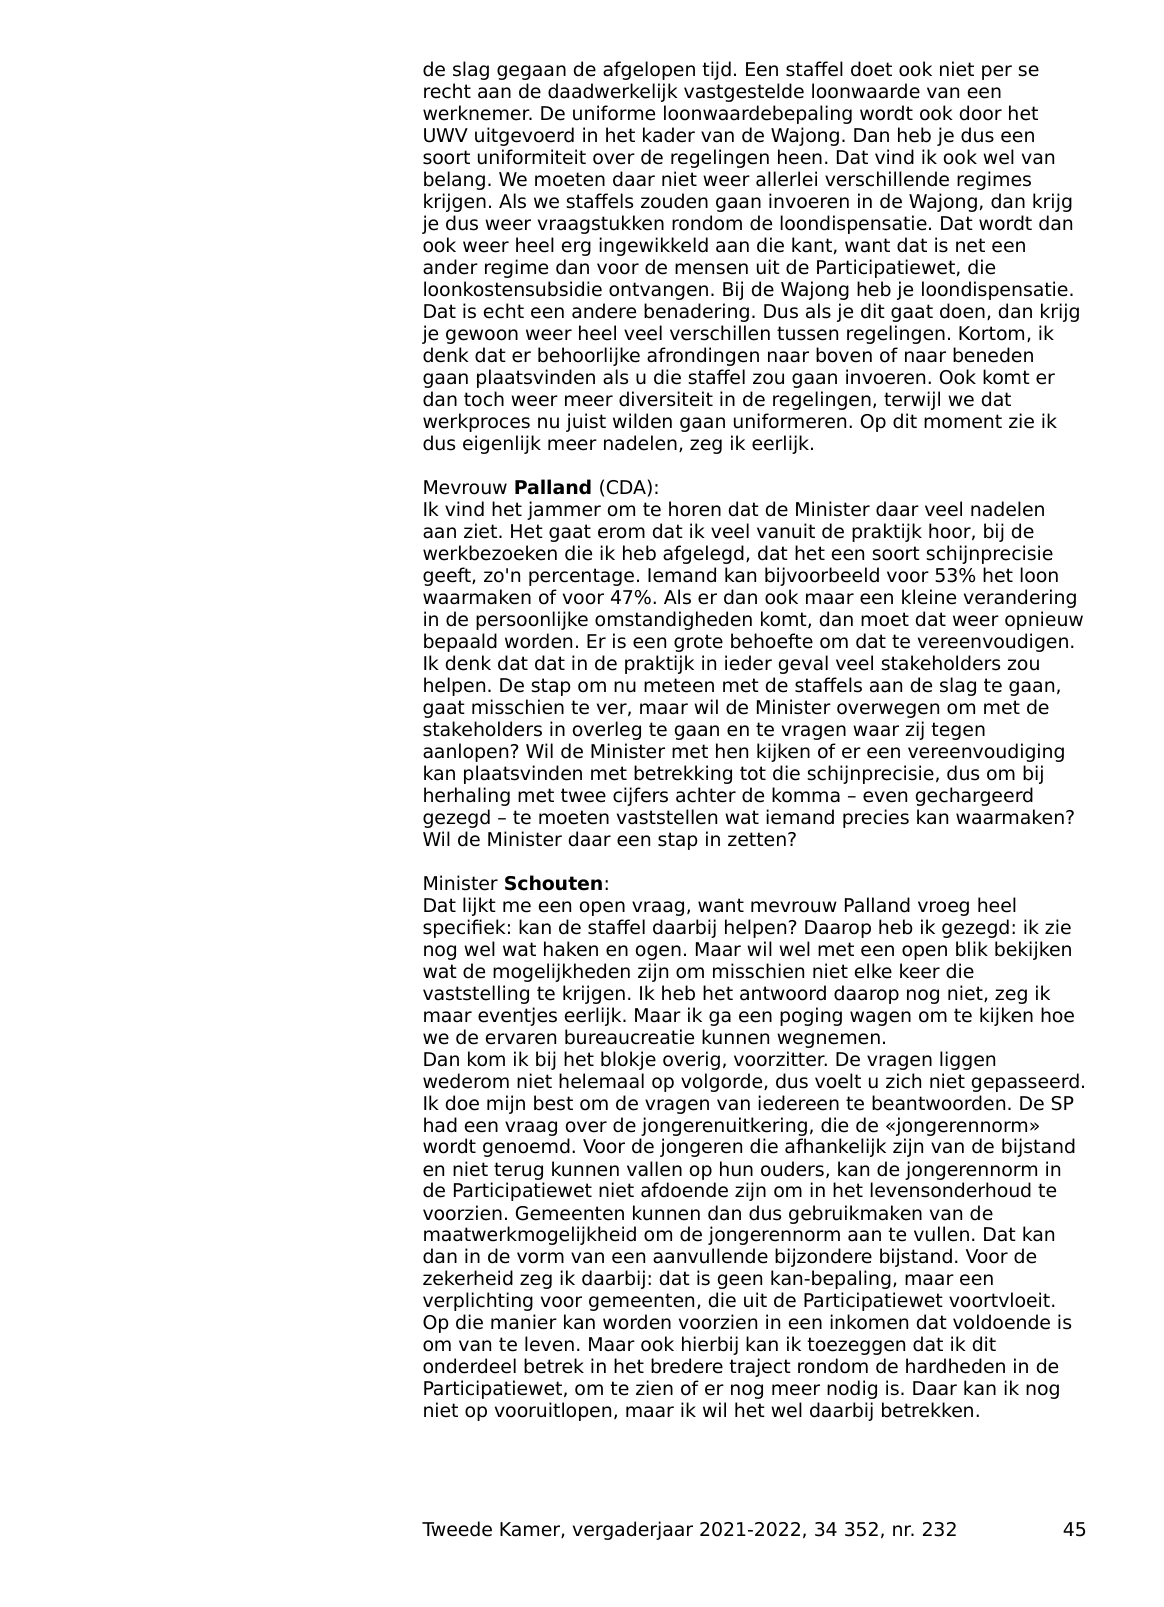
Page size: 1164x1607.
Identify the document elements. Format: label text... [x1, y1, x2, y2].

text Dat lijkt me een open vraag, want mevrouw Palland vroeg heel specifiek: kan de staffel daarbij helpen? Daarop heb ik gezegd: ik zie nog wel wat haken en ogen. Maar wil wel met een open blik bekijken wat de mogelijkheden zijn om misschien niet elke keer die vaststelling te krijgen. Ik heb het antwoord daarop nog niet, zeg ik maar eventjes eerlijk. Maar ik ga een poging wagen om te kijken hoe we de ervaren bureaucreatie kunnen wegnemen. [422, 895, 1087, 1048]
text Minister Schouten: [422, 873, 1087, 895]
text Mevrouw Palland (CDA): [422, 477, 1087, 499]
text Dan kom ik bij het blokje overig, voorzitter. De vragen liggen wederom niet helemaal op volgorde, dus voelt u zich niet gepasseerd. Ik doe mijn best om de vragen van iedereen te beantwoorden. De SP had een vraag over de jongerenuitkering, die de «jongerennorm» wordt genoemd. Voor de jongeren die afhankelijk zijn van de bijstand en niet terug kunnen vallen op hun ouders, kan de jongerennorm in de Participatiewet niet afdoende zijn om in het levensonderhoud te voorzien. Gemeenten kunnen dan dus gebruikmaken van de maatwerkmogelijkheid om de jongerennorm aan te vullen. Dat kan dan in de vorm van een aanvullende bijzondere bijstand. Voor de zekerheid zeg ik daarbij: dat is geen kan-bepaling, maar een verplichting voor gemeenten, die uit de Participatiewet voortvloeit. Op die manier kan worden voorzien in een inkomen dat voldoende is om van te leven. Maar ook hierbij kan ik toezeggen dat ik dit onderdeel betrek in het bredere traject rondom de hardheden in de Participatiewet, om te zien of er nog meer nodig is. Daar kan ik nog niet op vooruitlopen, maar ik wil het wel daarbij betrekken. [422, 1048, 1087, 1422]
text Ik vind het jammer om te horen dat de Minister daar veel nadelen aan ziet. Het gaat erom dat ik veel vanuit de praktijk hoor, bij de werkbezoeken die ik heb afgelegd, dat het een soort schijnprecisie geeft, zo'n percentage. Iemand kan bijvoorbeeld voor 53% het loon waarmaken of voor 47%. Als er dan ook maar een kleine verandering in de persoonlijke omstandigheden komt, dan moet dat weer opnieuw bepaald worden. Er is een grote behoefte om dat te vereenvoudigen. Ik denk dat dat in de praktijk in ieder geval veel stakeholders zou helpen. De stap om nu meteen met de staffels aan de slag te gaan, gaat misschien te ver, maar wil de Minister overwegen om met de stakeholders in overleg te gaan en te vragen waar zij tegen aanlopen? Wil de Minister met hen kijken of er een vereenvoudiging kan plaatsvinden met betrekking tot die schijnprecisie, dus om bij herhaling met twee cijfers achter de komma – even gechargeerd gezegd – te moeten vaststellen wat iemand precies kan waarmaken? Wil de Minister daar een stap in zetten? [422, 499, 1087, 851]
text de slag gegaan de afgelopen tijd. Een staffel doet ook niet per se recht aan de daadwerkelijk vastgestelde loonwaarde van een werknemer. De uniforme loonwaardebepaling wordt ook door het UWV uitgevoerd in het kader van de Wajong. Dan heb je dus een soort uniformiteit over de regelingen heen. Dat vind ik ook wel van belang. We moeten daar niet weer allerlei verschillende regimes krijgen. Als we staffels zouden gaan invoeren in de Wajong, dan krijg je dus weer vraagstukken rondom de loondispensatie. Dat wordt dan ook weer heel erg ingewikkeld aan die kant, want dat is net een ander regime dan voor de mensen uit de Participatiewet, die loonkostensubsidie ontvangen. Bij de Wajong heb je loondispensatie. Dat is echt een andere benadering. Dus als je dit gaat doen, dan krijg je gewoon weer heel veel verschillen tussen regelingen. Kortom, ik denk dat er behoorlijke afrondingen naar boven of naar beneden gaan plaatsvinden als u die staffel zou gaan invoeren. Ook komt er dan toch weer meer diversiteit in de regelingen, terwijl we dat werkproces nu juist wilden gaan uniformeren. Op dit moment zie ik dus eigenlijk meer nadelen, zeg ik eerlijk. [422, 59, 1087, 455]
